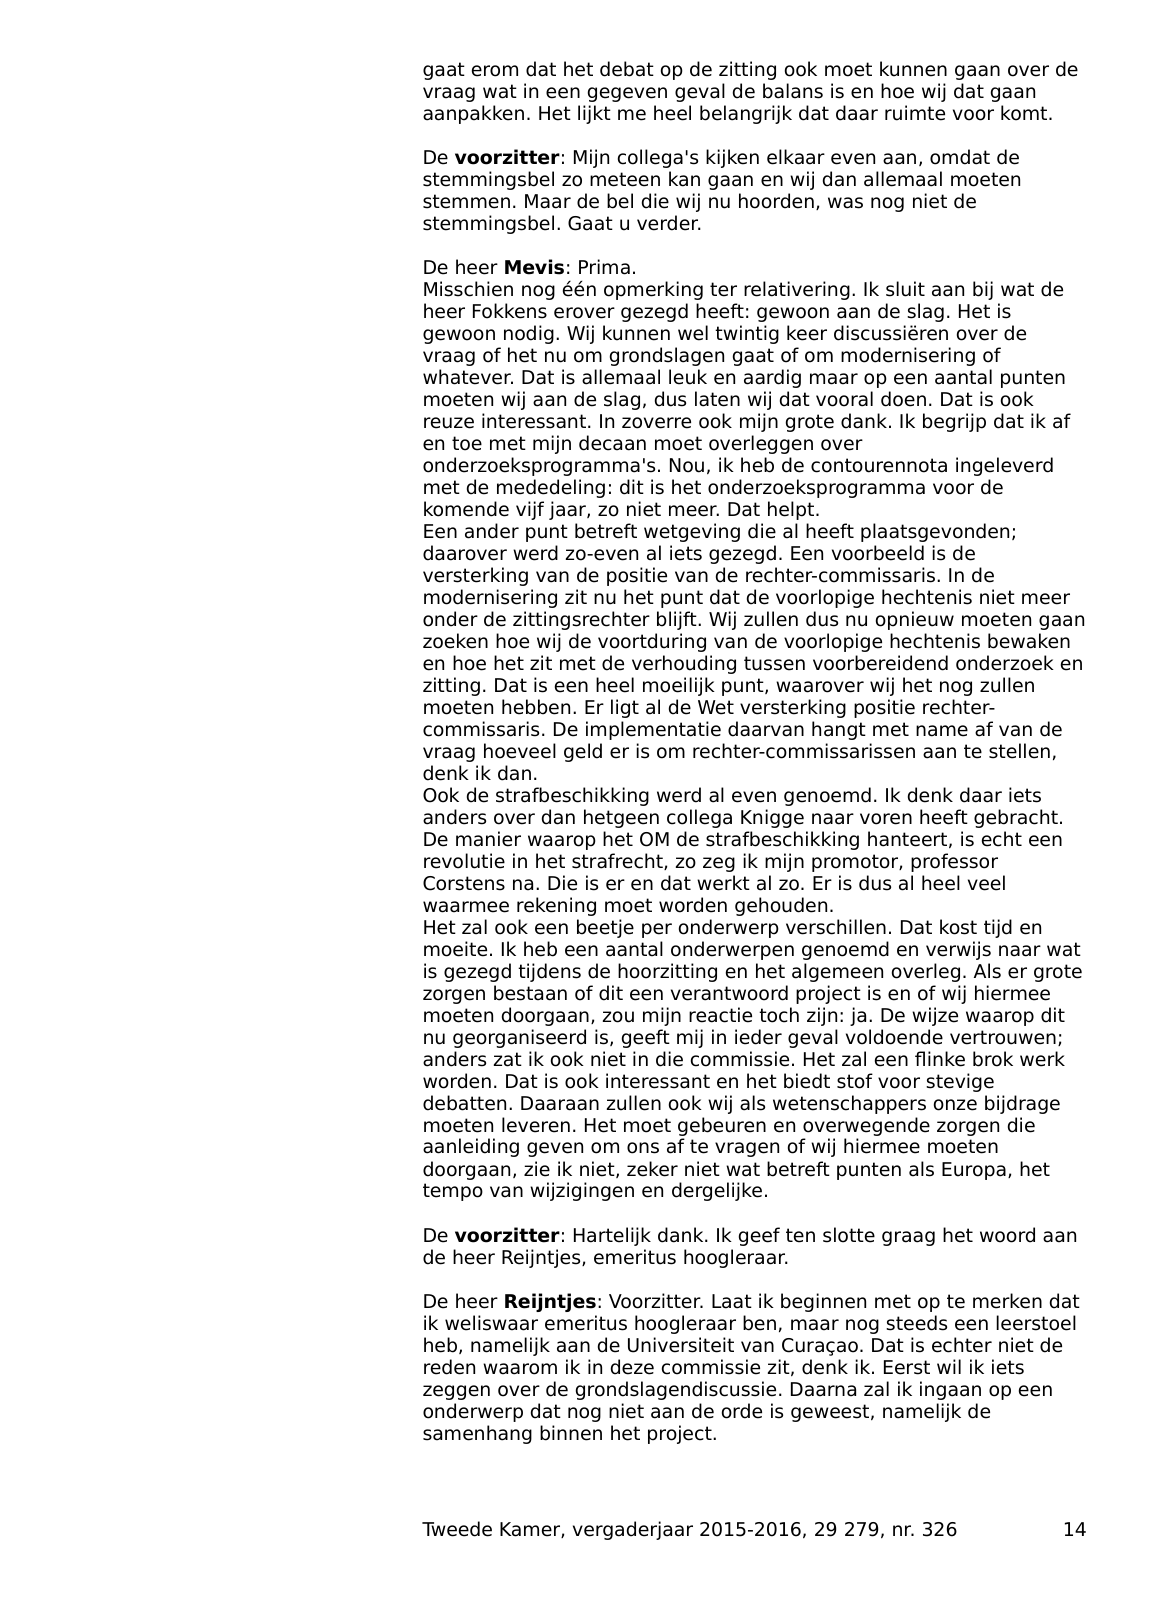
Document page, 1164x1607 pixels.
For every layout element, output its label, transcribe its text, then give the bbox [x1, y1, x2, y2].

text Misschien nog één opmerking ter relativering. Ik sluit aan bij wat de heer Fokkens erover gezegd heeft: gewoon aan de slag. Het is gewoon nodig. Wij kunnen wel twintig keer discussiëren over de vraag of het nu om grondslagen gaat of om modernisering of whatever. Dat is allemaal leuk en aardig maar op een aantal punten moeten wij aan de slag, dus laten wij dat vooral doen. Dat is ook reuze interessant. In zoverre ook mijn grote dank. Ik begrijp dat ik af en toe met mijn decaan moet overleggen over onderzoeksprogramma's. Nou, ik heb de contourennota ingeleverd met de mededeling: dit is het onderzoeksprogramma voor de komende vijf jaar, zo niet meer. Dat helpt. [422, 279, 1087, 521]
text De voorzitter: Hartelijk dank. Ik geef ten slotte graag het woord aan de heer Reijntjes, emeritus hoogleraar. [422, 1224, 1087, 1268]
text gaat erom dat het debat op de zitting ook moet kunnen gaan over de vraag wat in een gegeven geval de balans is en hoe wij dat gaan aanpakken. Het lijkt me heel belangrijk dat daar ruimte voor komt. [422, 59, 1087, 125]
text De voorzitter: Mijn collega's kijken elkaar even aan, omdat de stemmingsbel zo meteen kan gaan en wij dan allemaal moeten stemmen. Maar de bel die wij nu hoorden, was nog niet de stemmingsbel. Gaat u verder. [422, 147, 1087, 235]
text Het zal ook een beetje per onderwerp verschillen. Dat kost tijd en moeite. Ik heb een aantal onderwerpen genoemd en verwijs naar wat is gezegd tijdens de hoorzitting en het algemeen overleg. Als er grote zorgen bestaan of dit een verantwoord project is en of wij hiermee moeten doorgaan, zou mijn reactie toch zijn: ja. De wijze waarop dit nu georganiseerd is, geeft mij in ieder geval voldoende vertrouwen; anders zat ik ook niet in die commissie. Het zal een flinke brok werk worden. Dat is ook interessant en het biedt stof voor stevige debatten. Daaraan zullen ook wij als wetenschappers onze bijdrage moeten leveren. Het moet gebeuren en overwegende zorgen die aanleiding geven om ons af te vragen of wij hiermee moeten doorgaan, zie ik niet, zeker niet wat betreft punten als Europa, het tempo van wijzigingen en dergelijke. [422, 917, 1087, 1202]
text De heer Mevis: Prima. [422, 257, 1087, 279]
text Ook de strafbeschikking werd al even genoemd. Ik denk daar iets anders over dan hetgeen collega Knigge naar voren heeft gebracht. De manier waarop het OM de strafbeschikking hanteert, is echt een revolutie in het strafrecht, zo zeg ik mijn promotor, professor Corstens na. Die is er en dat werkt al zo. Er is dus al heel veel waarmee rekening moet worden gehouden. [422, 785, 1087, 917]
text De heer Reijntjes: Voorzitter. Laat ik beginnen met op te merken dat ik weliswaar emeritus hoogleraar ben, maar nog steeds een leerstoel heb, namelijk aan de Universiteit van Curaçao. Dat is echter niet de reden waarom ik in deze commissie zit, denk ik. Eerst wil ik iets zeggen over de grondslagendiscussie. Daarna zal ik ingaan op een onderwerp dat nog niet aan de orde is geweest, namelijk de samenhang binnen het project. [422, 1291, 1087, 1444]
text Een ander punt betreft wetgeving die al heeft plaatsgevonden; daarover werd zo-even al iets gezegd. Een voorbeeld is de versterking van de positie van de rechter-commissaris. In de modernisering zit nu het punt dat de voorlopige hechtenis niet meer onder de zittingsrechter blijft. Wij zullen dus nu opnieuw moeten gaan zoeken hoe wij de voortduring van de voorlopige hechtenis bewaken en hoe het zit met de verhouding tussen voorbereidend onderzoek en zitting. Dat is een heel moeilijk punt, waarover wij het nog zullen moeten hebben. Er ligt al de Wet versterking positie rechter-commissaris. De implementatie daarvan hangt met name af van de vraag hoeveel geld er is om rechter-commissarissen aan te stellen, denk ik dan. [422, 521, 1087, 785]
